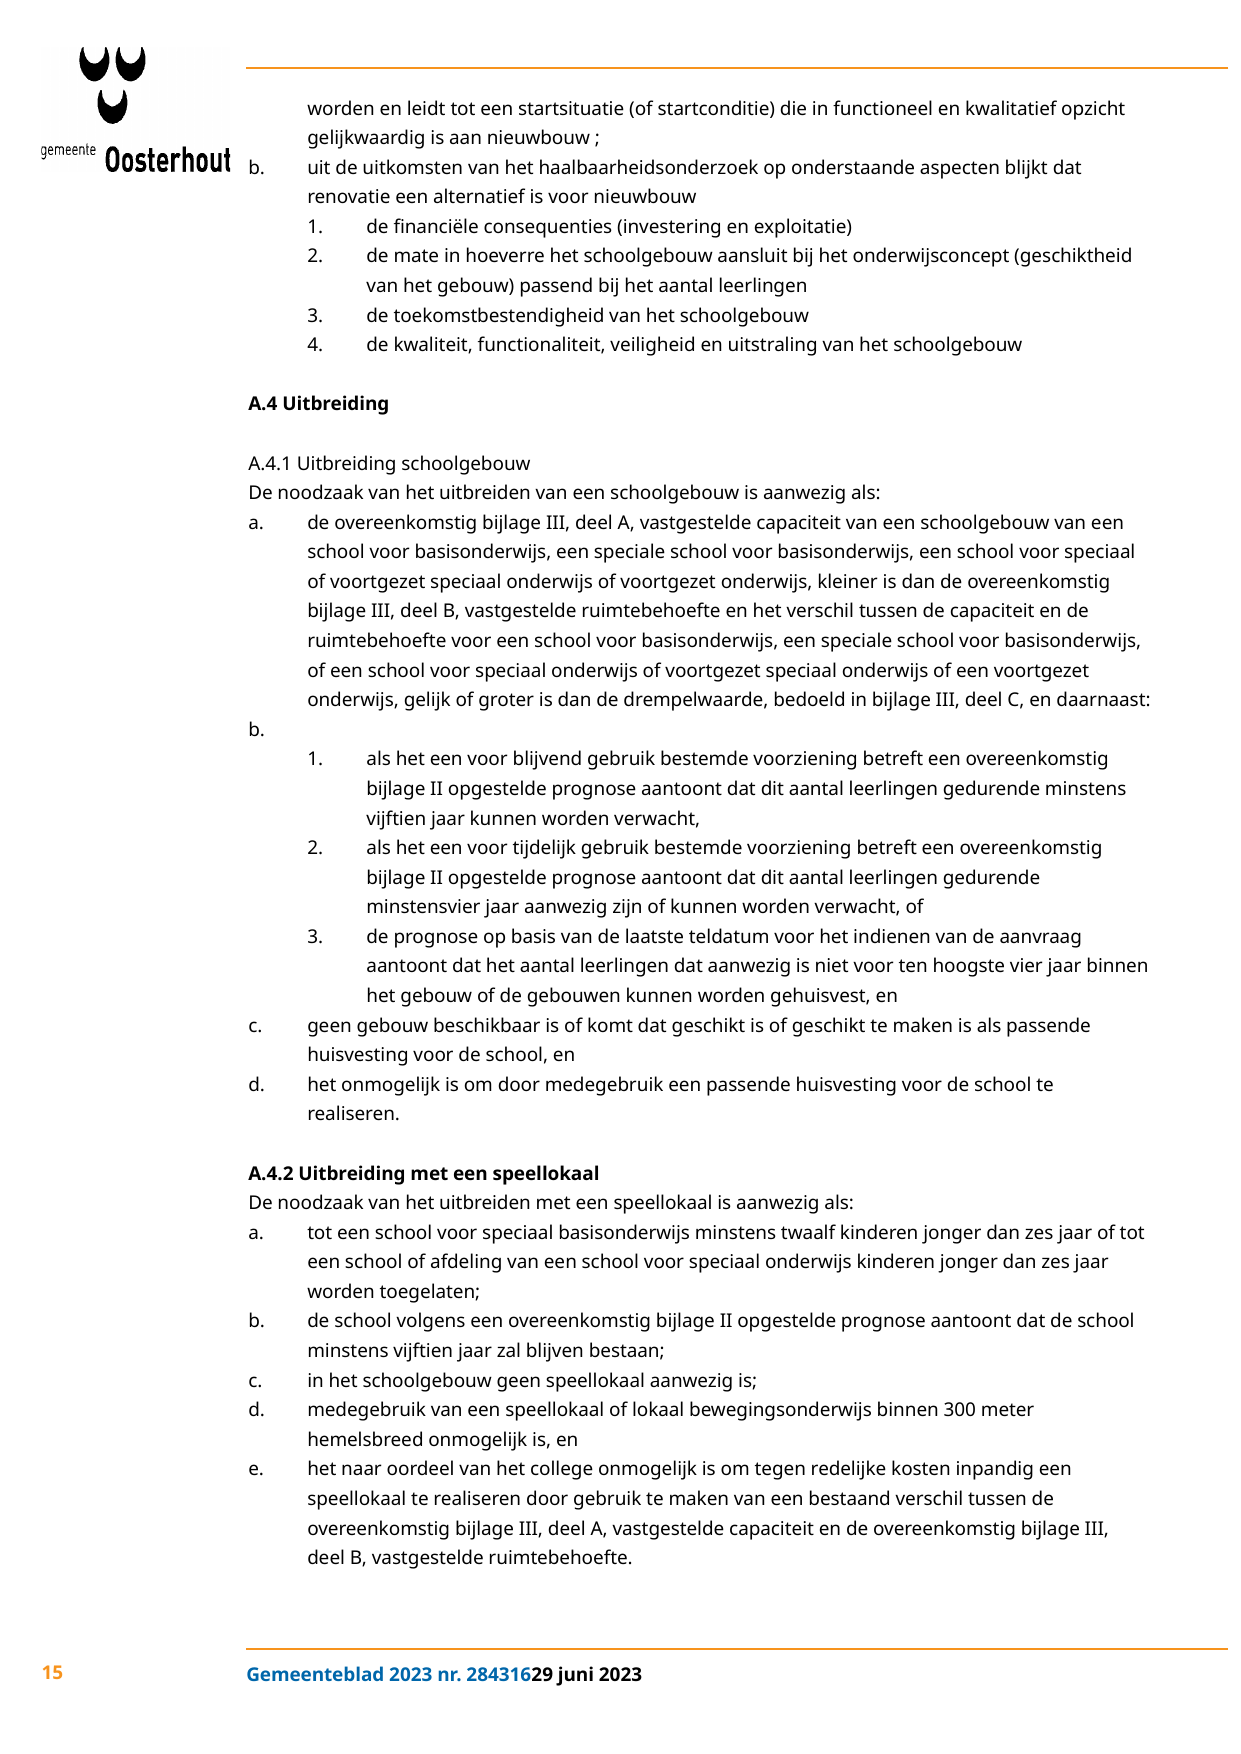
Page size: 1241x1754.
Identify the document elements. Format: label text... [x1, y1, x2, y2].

list de overeenkomstig bijlage III, deel A, vastgestelde capaciteit van een schoolgebouw van een school voor basisonderwijs, een speciale school voor basisonderwijs, een school voor speciaal of voortgezet speciaal onderwijs of voortgezet onderwijs, kleiner is dan de overeenkomstig bijlage III, deel B, vastgestelde ruimtebehoefte en het verschil tussen de capaciteit en de ruimtebehoefte voor een school voor basisonderwijs, een speciale school voor basisonderwijs, of een school voor speciaal onderwijs of voortgezet speciaal onderwijs of een voortgezet onderwijs, gelijk of groter is dan de drempelwaarde, bedoeld in bijlage III, deel C, en daarnaast: [248, 509, 1152, 712]
text A.4 Uitbreiding [248, 391, 1152, 416]
list de mate in hoeverre het schoolgebouw aansluit bij het onderwijsconcept (geschiktheid van het gebouw) passend bij het aantal leerlingen [307, 243, 1152, 298]
list uit de uitkomsten van het haalbaarheidsonderzoek op onderstaande aspecten blijkt dat renovatie een alternatief is voor nieuwbouw [248, 154, 1152, 209]
list de kwaliteit, functionaliteit, veiligheid en uitstraling van het schoolgebouw [307, 331, 1152, 357]
list de prognose op basis van de laatste teldatum voor het indienen van de aanvraag aantoont dat het aantal leerlingen dat aanwezig is niet voor ten hoogste vier jaar binnen het gebouw of de gebouwen kunnen worden gehuisvest, en [307, 923, 1152, 1008]
list de school volgens een overeenkomstig bijlage II opgestelde prognose aantoont dat de school minstens vijftien jaar zal blijven bestaan; [248, 1308, 1152, 1363]
text De noodzaak van het uitbreiden van een schoolgebouw is aanwezig als: [248, 479, 1152, 505]
text De noodzaak van het uitbreiden met een speellokaal is aanwezig als: [248, 1189, 1152, 1215]
list tot een school voor speciaal basisonderwijs minstens twaalf kinderen jonger dan zes jaar of tot een school of afdeling van een school voor speciaal onderwijs kinderen jonger dan zes jaar worden toegelaten; [248, 1219, 1152, 1304]
list in het schoolgebouw geen speellokaal aanwezig is; [248, 1367, 1152, 1393]
list de financiële consequenties (investering en exploitatie) [307, 213, 1152, 239]
list het naar oordeel van het college onmogelijk is om tegen redelijke kosten inpandig een speellokaal te realiseren door gebruik te maken van een bestaand verschil tussen de overeenkomstig bijlage III, deel A, vastgestelde capaciteit en de overeenkomstig bijlage III, deel B, vastgestelde ruimtebehoefte. [248, 1456, 1152, 1570]
list als het een voor tijdelijk gebruik bestemde voorziening betreft een overeenkomstig bijlage II opgestelde prognose aantoont dat dit aantal leerlingen gedurende minstensvier jaar aanwezig zijn of kunnen worden verwacht, of [307, 834, 1152, 919]
list het onmogelijk is om door medegebruik een passende huisvesting voor de school te realiseren. [248, 1071, 1152, 1126]
list geen gebouw beschikbaar is of komt dat geschikt is of geschikt te maken is als passende huisvesting voor de school, en [248, 1012, 1152, 1067]
list de toekomstbestendigheid van het schoolgebouw [307, 302, 1152, 328]
picture [41, 47, 231, 172]
list medegebruik van een speellokaal of lokaal bewegingsonderwijs binnen 300 meter hemelsbreed onmogelijk is, en [248, 1396, 1152, 1452]
text A.4.1 Uitbreiding schoolgebouw [248, 450, 1152, 476]
text A.4.2 Uitbreiding met een speellokaal [248, 1160, 1152, 1186]
list worden en leidt tot een startsituatie (of startconditie) die in functioneel en kwalitatief opzicht gelijkwaardig is aan nieuwbouw ; [248, 95, 1152, 150]
list als het een voor blijvend gebruik bestemde voorziening betreft een overeenkomstig bijlage II opgestelde prognose aantoont dat dit aantal leerlingen gedurende minstens vijftien jaar kunnen worden verwacht, [307, 746, 1152, 831]
